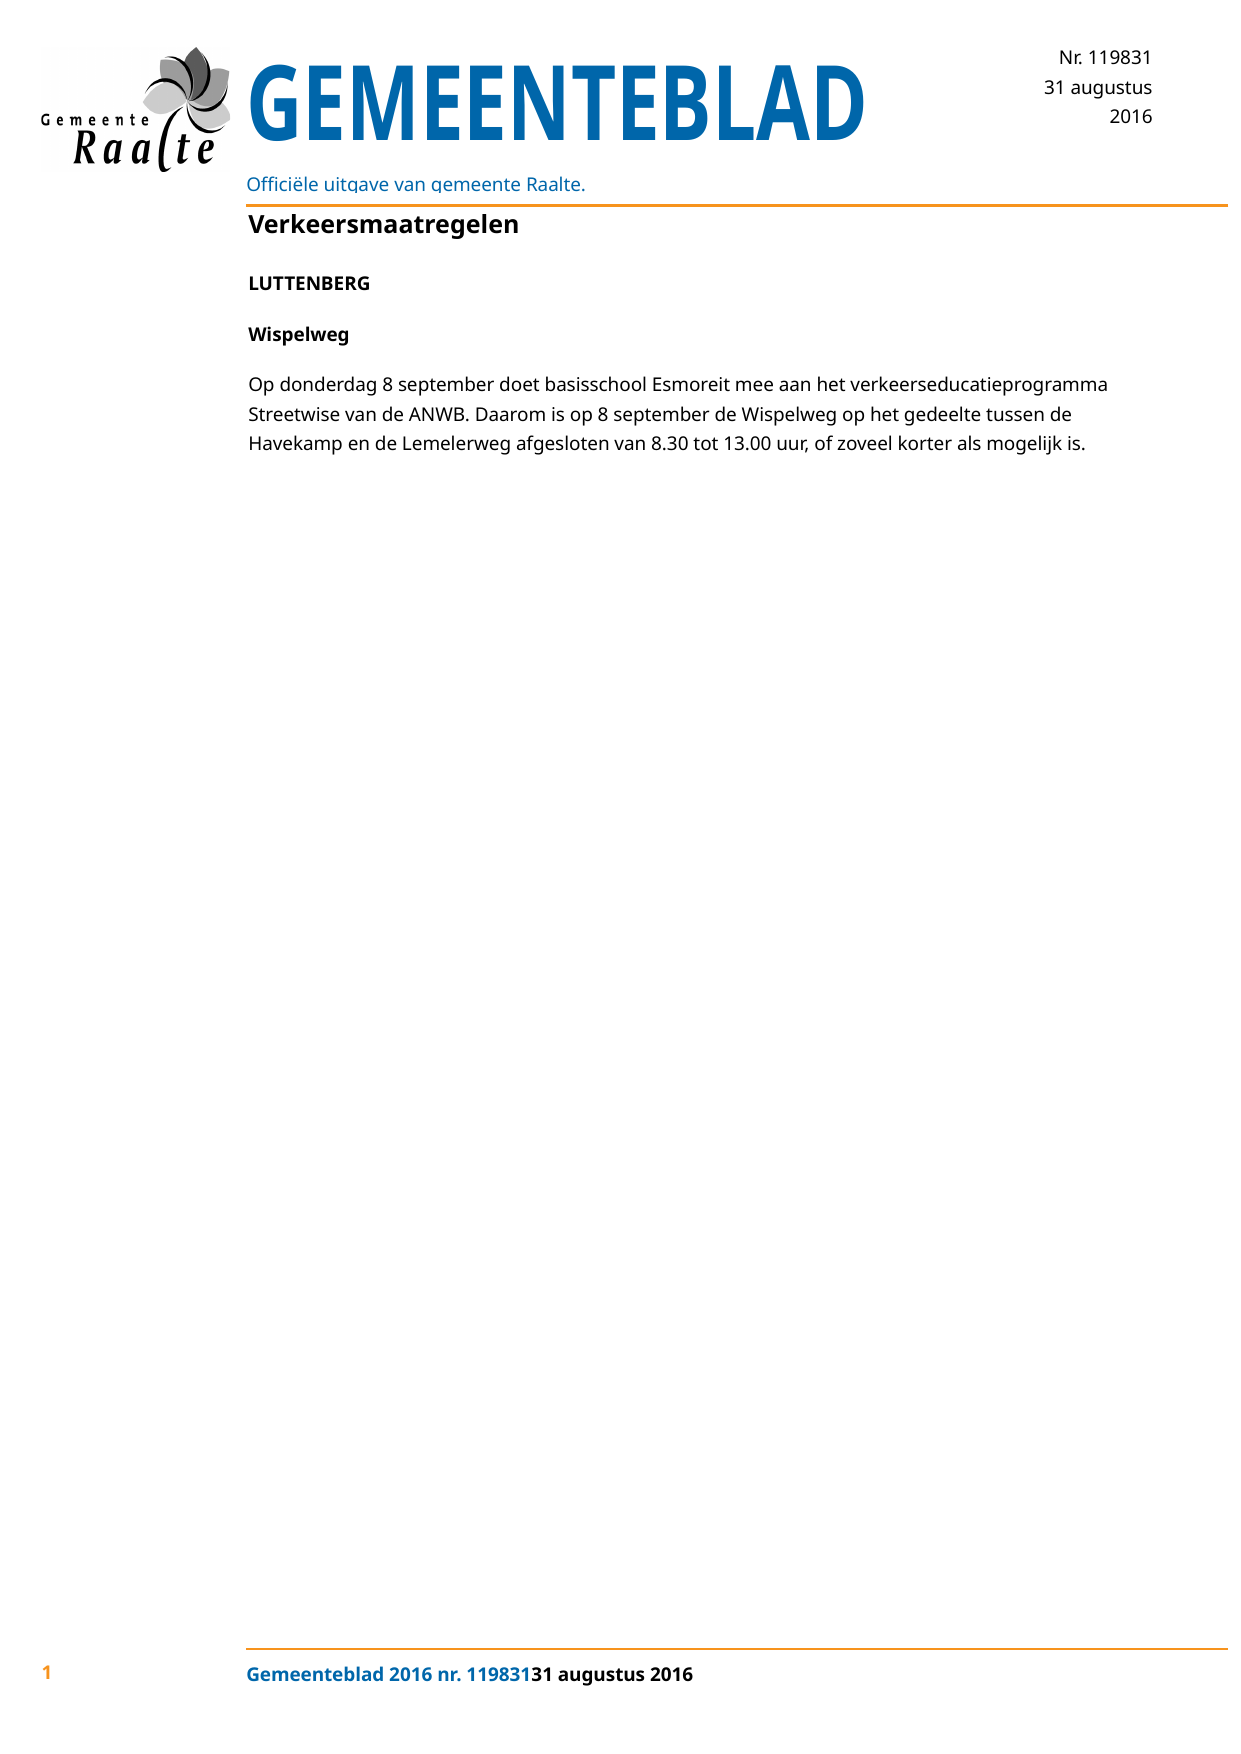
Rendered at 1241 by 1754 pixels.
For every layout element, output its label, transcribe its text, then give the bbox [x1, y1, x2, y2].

text Op donderdag 8 september doet basisschool Esmoreit mee aan het verkeerseducatieprogramma Streetwise van de ANWB. Daarom is op 8 september de Wispelweg op het gedeelte tussen de Havekamp en de Lemelerweg afgesloten van 8.30 tot 13.00 uur, of zoveel korter als mogelijk is. [248, 371, 1152, 456]
picture [41, 47, 231, 172]
text Verkeersmaatregelen [248, 207, 1152, 241]
text Wispelweg [248, 321, 1152, 346]
text LUTTENBERG [248, 270, 1152, 296]
